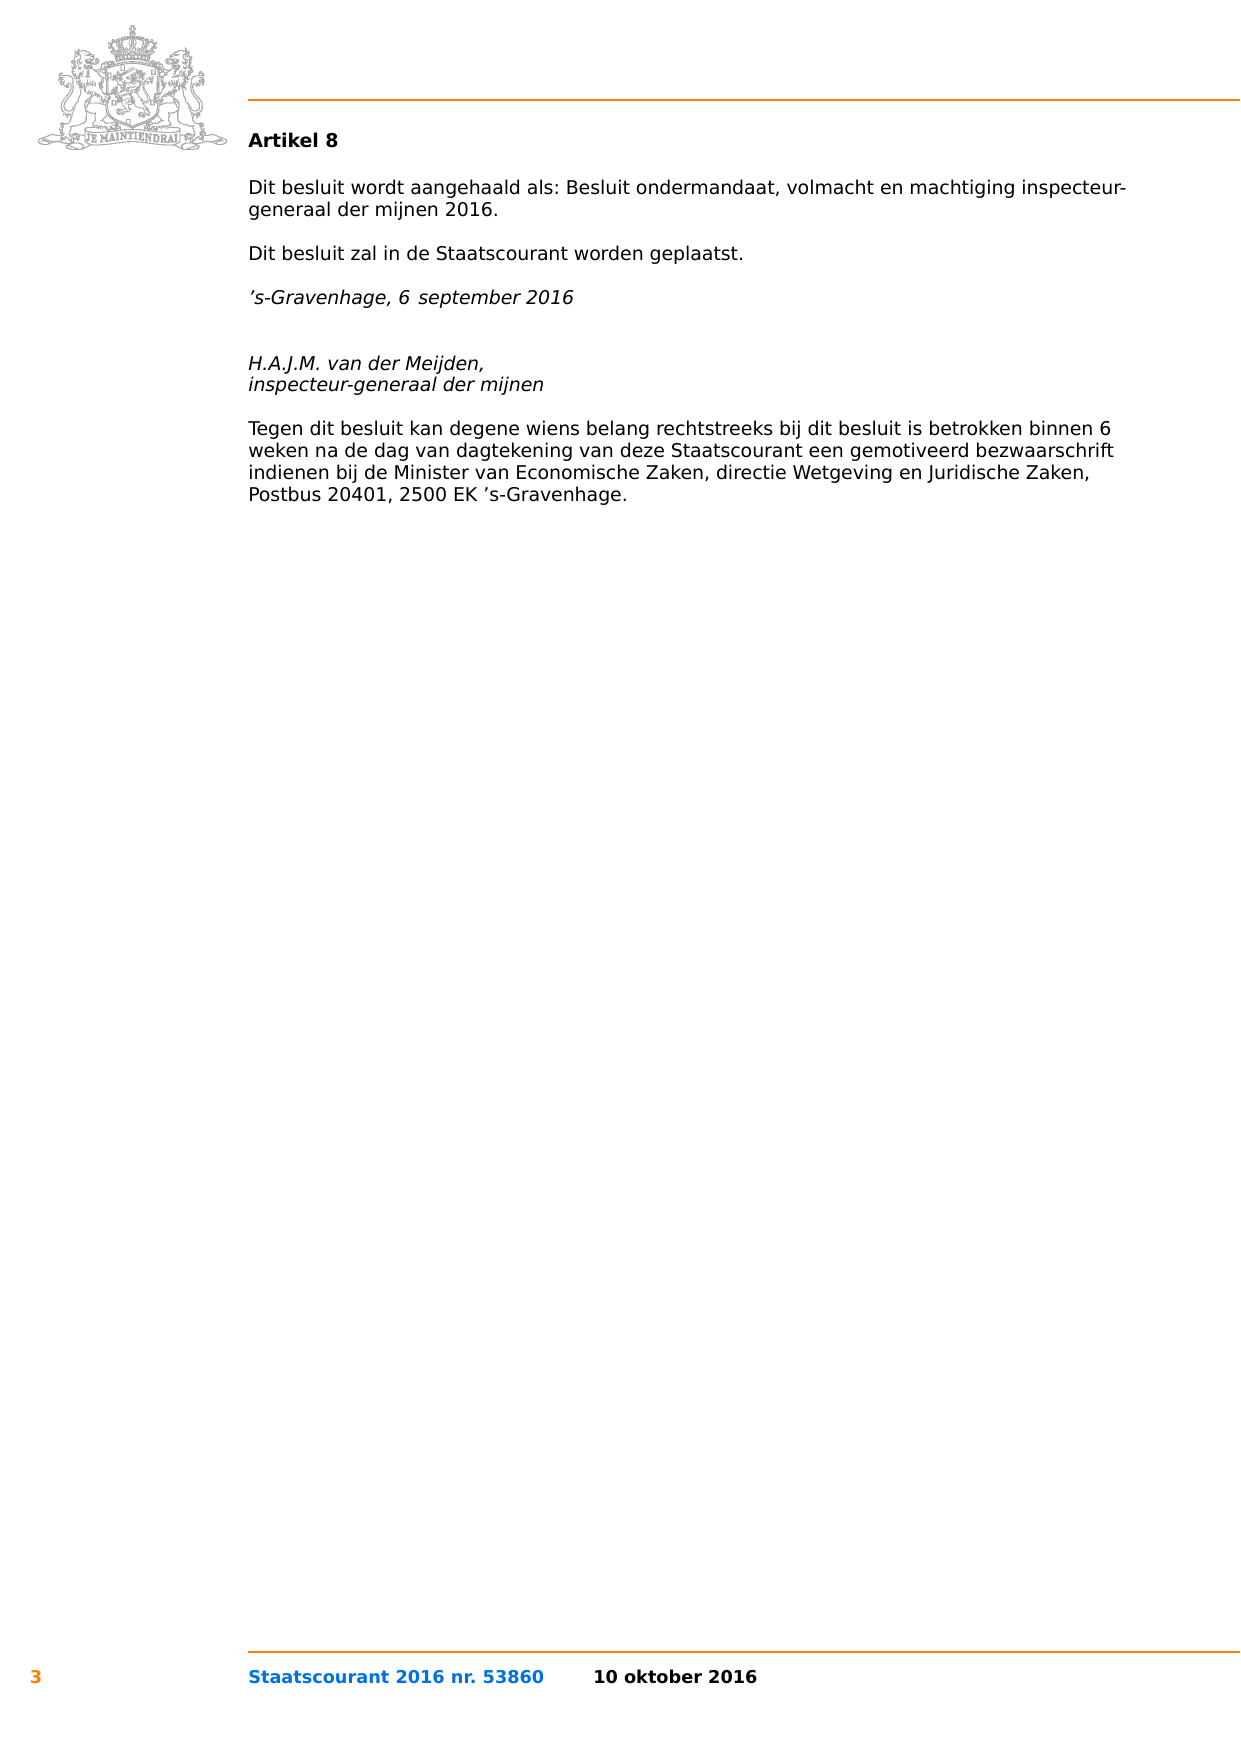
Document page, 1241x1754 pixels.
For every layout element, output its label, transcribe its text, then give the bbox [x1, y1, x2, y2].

picture [38, 25, 227, 150]
text Dit besluit zal in de Staatscourant worden geplaatst. [248, 243, 1163, 265]
text ’s-Gravenhage, 6 september 2016 [248, 287, 1163, 308]
text Dit besluit wordt aangehaald als: Besluit ondermandaat, volmacht en machtiging inspecteur-generaal der mijnen 2016. [248, 177, 1163, 221]
subtitle Artikel 8 [248, 130, 1163, 152]
text H.A.J.M. van der Meijden, inspecteur-generaal der mijnen [248, 330, 1163, 396]
text Tegen dit besluit kan degene wiens belang rechtstreeks bij dit besluit is betrokken binnen 6 weken na de dag van dagtekening van deze Staatscourant een gemotiveerd bezwaarschrift indienen bij de Minister van Economische Zaken, directie Wetgeving en Juridische Zaken, Postbus 20401, 2500 EK ’s‑Gravenhage. [248, 418, 1163, 506]
